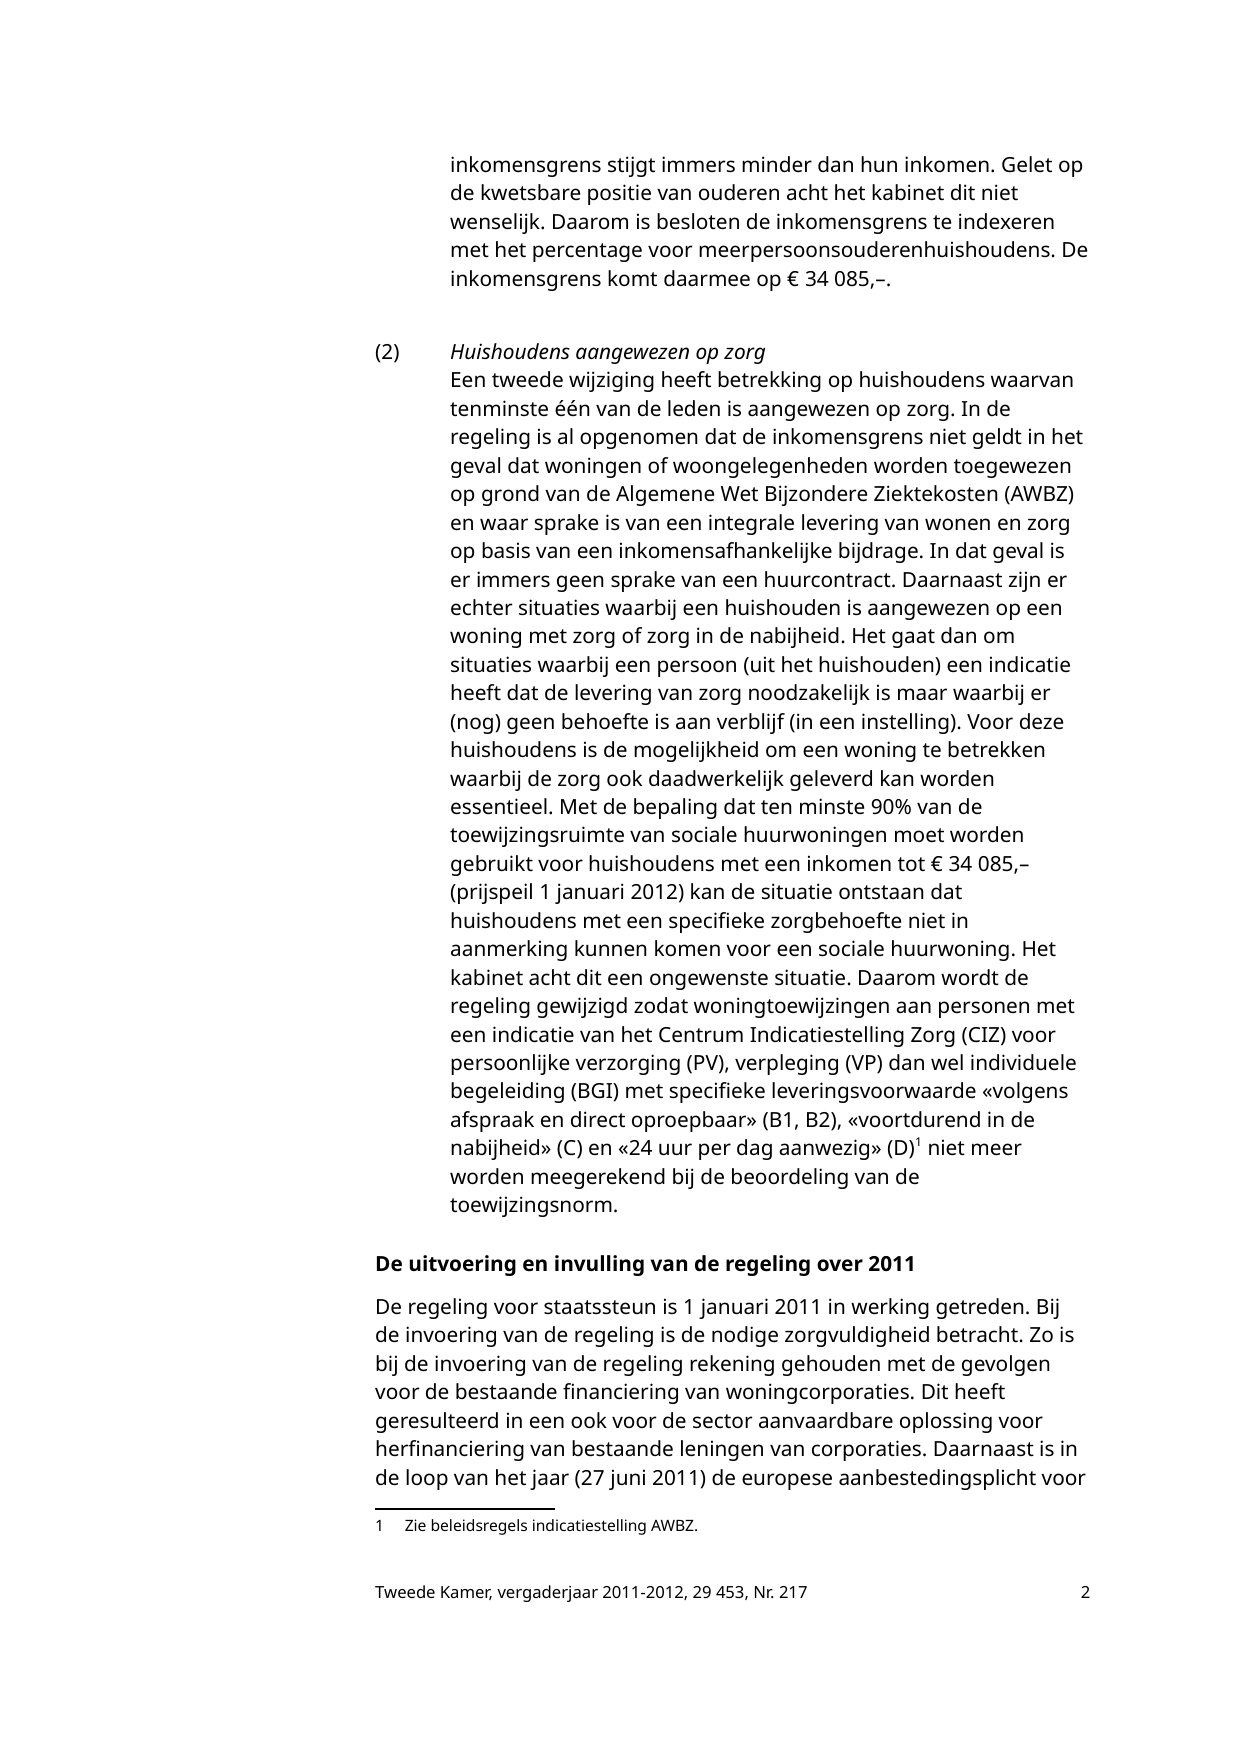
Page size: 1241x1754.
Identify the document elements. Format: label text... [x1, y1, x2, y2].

list inkomensgrens stijgt immers minder dan hun inkomen. Gelet op de kwetsbare positie van ouderen acht het kabinet dit niet wenselijk. Daarom is besloten de inkomensgrens te indexeren met het percentage voor meerpersoonsouderenhuishoudens. De inkomensgrens komt daarmee op € 34 085,–. [375, 150, 1090, 292]
list Een tweede wijziging heeft betrekking op huishoudens waarvan tenminste één van de leden is aangewezen op zorg. In de regeling is al opgenomen dat de inkomensgrens niet geldt in het geval dat woningen of woongelegenheden worden toegewezen op grond van de Algemene Wet Bijzondere Ziektekosten (AWBZ) en waar sprake is van een integrale levering van wonen en zorg op basis van een inkomensafhankelijke bijdrage. In dat geval is er immers geen sprake van een huurcontract. Daarnaast zijn er echter situaties waarbij een huishouden is aangewezen op een woning met zorg of zorg in de nabijheid. Het gaat dan om situaties waarbij een persoon (uit het huishouden) een indicatie heeft dat de levering van zorg noodzakelijk is maar waarbij er (nog) geen behoefte is aan verblijf (in een instelling). Voor deze huishoudens is de mogelijkheid om een woning te betrekken waarbij de zorg ook daadwerkelijk geleverd kan worden essentieel. Met de bepaling dat ten minste 90% van de toewijzingsruimte van sociale huurwoningen moet worden gebruikt voor huishoudens met een inkomen tot € 34 085,– (prijspeil 1 januari 2012) kan de situatie ontstaan dat huishoudens met een specifieke zorgbehoefte niet in aanmerking kunnen komen voor een sociale huurwoning. Het kabinet acht dit een ongewenste situatie. Daarom wordt de regeling gewijzigd zodat woningtoewijzingen aan personen met een indicatie van het Centrum Indicatiestelling Zorg (CIZ) voor persoonlijke verzorging (PV), verpleging (VP) dan wel individuele begeleiding (BGI) met specifieke leveringsvoorwaarde «volgens afspraak en direct oproepbaar» (B1, B2), «voortdurend in de nabijheid» (C) en «24 uur per dag aanwezig» (D) niet meer worden meegerekend bij de beoordeling van de toewijzingsnorm. [375, 366, 1090, 1219]
list Huishoudens aangewezen op zorg [375, 337, 1090, 366]
list Zie beleidsregels indicatiestelling AWBZ. [375, 1508, 1090, 1536]
text De uitvoering en invulling van de regeling over 2011 [375, 1249, 1090, 1277]
text De regeling voor staatssteun is 1 januari 2011 in werking getreden. Bij de invoering van de regeling is de nodige zorgvuldigheid betracht. Zo is bij de invoering van de regeling rekening gehouden met de gevolgen voor de bestaande financiering van woningcorporaties. Dit heeft geresulteerd in een ook voor de sector aanvaardbare oplossing voor herfinanciering van bestaande leningen van corporaties. Daarnaast is in de loop van het jaar (27 juni 2011) de europese aanbestedingsplicht voor [375, 1292, 1090, 1491]
